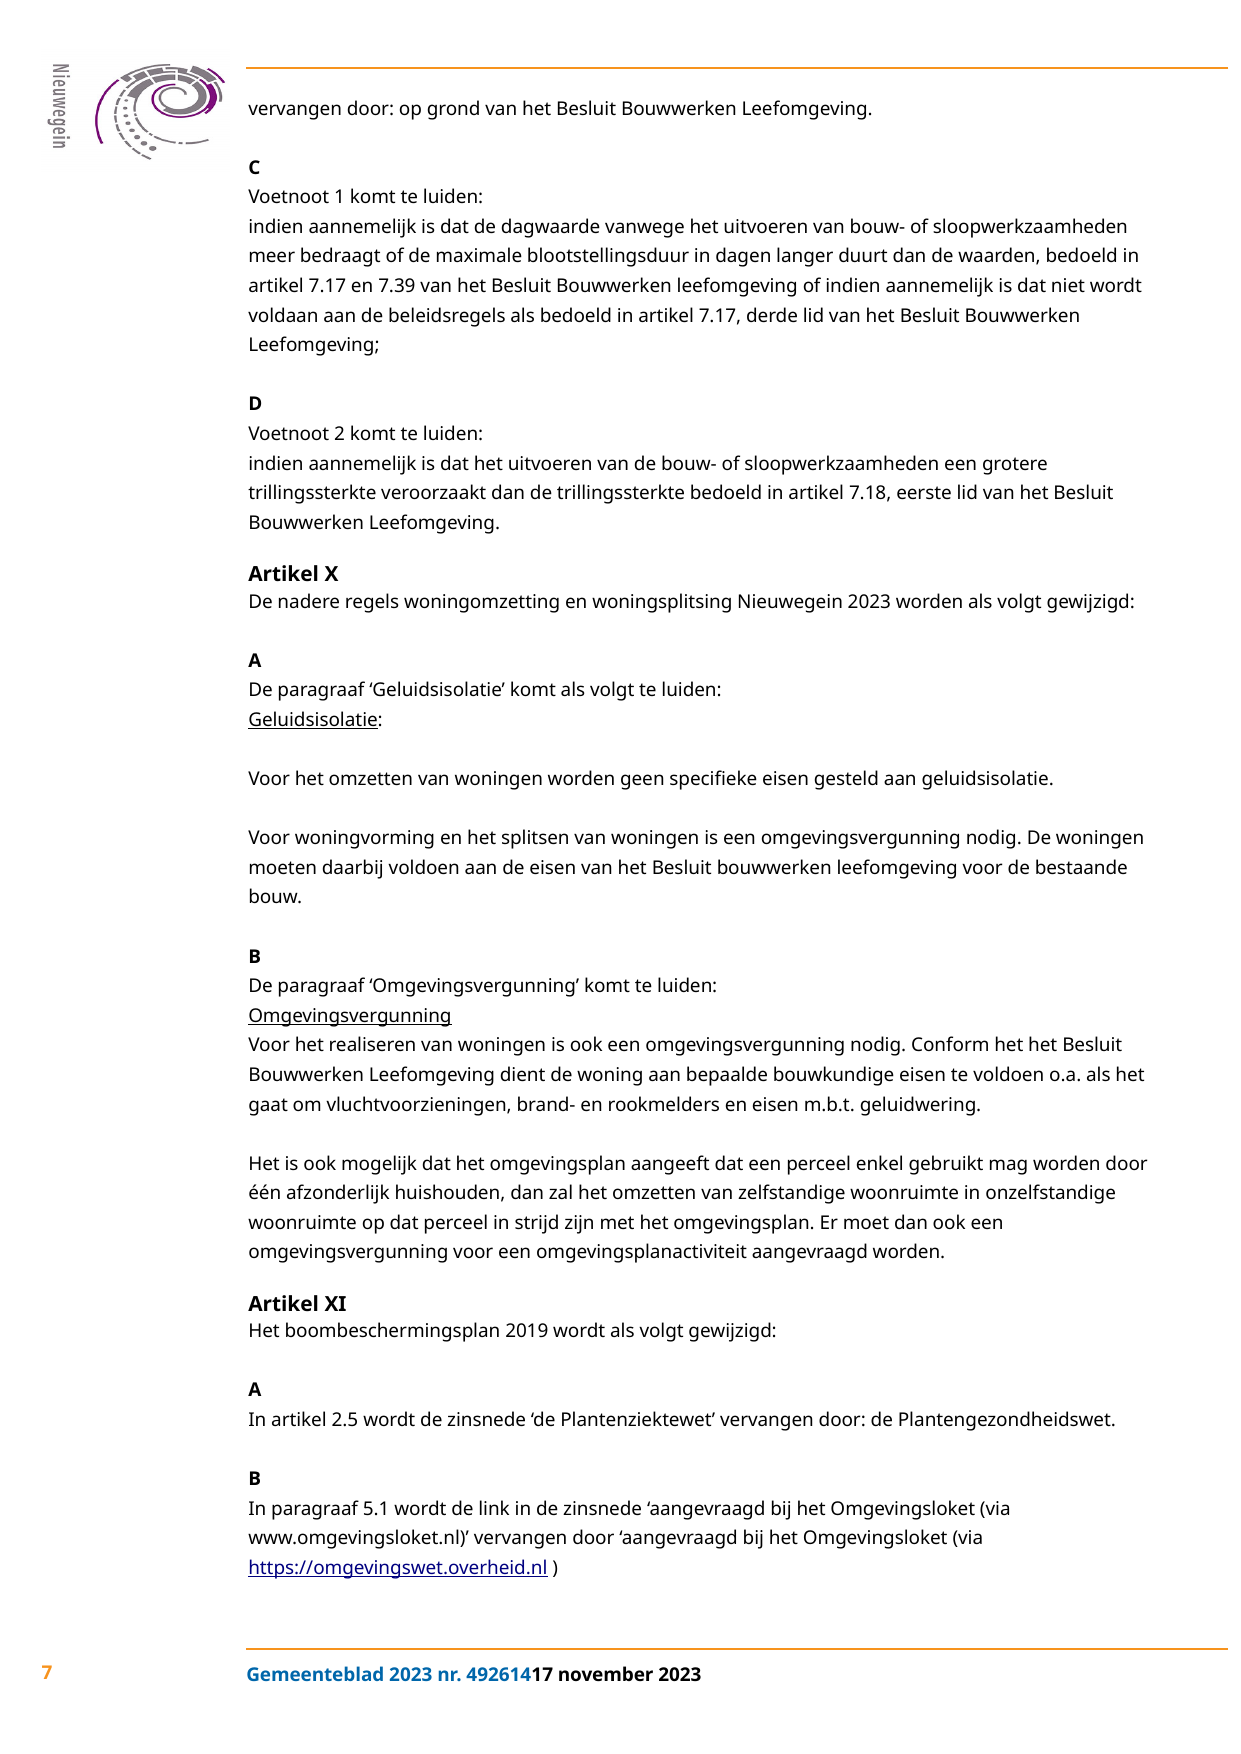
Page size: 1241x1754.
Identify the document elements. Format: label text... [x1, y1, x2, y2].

picture [41, 47, 231, 172]
text Geluidsisolatie: [248, 706, 1152, 732]
text D [248, 391, 1152, 416]
text B [248, 943, 1152, 968]
text Omgevingsvergunning [248, 1002, 1152, 1028]
text A [248, 1377, 1152, 1402]
text De paragraaf ‘Geluidsisolatie’ komt als volgt te luiden: [248, 677, 1152, 702]
text vervangen door: op grond van het Besluit Bouwwerken Leefomgeving. [248, 95, 1152, 121]
text In artikel 2.5 wordt de zinsnede ‘de Plantenziektewet’ vervangen door: de Plantengezondheidswet. [248, 1406, 1152, 1432]
text Artikel X [248, 559, 1152, 588]
text Het is ook mogelijk dat het omgevingsplan aangeeft dat een perceel enkel gebruikt mag worden door één afzonderlijk huishouden, dan zal het omzetten van zelfstandige woonruimte in onzelfstandige woonruimte op dat perceel in strijd zijn met het omgevingsplan. Er moet dan ook een omgevingsvergunning voor een omgevingsplanactiviteit aangevraagd worden. [248, 1150, 1152, 1264]
text C [248, 154, 1152, 180]
text Voor het omzetten van woningen worden geen specifieke eisen gesteld aan geluidsisolatie. [248, 765, 1152, 791]
text indien aannemelijk is dat de dagwaarde vanwege het uitvoeren van bouw- of sloopwerkzaamheden meer bedraagt of de maximale blootstellingsduur in dagen langer duurt dan de waarden, bedoeld in artikel 7.17 en 7.39 van het Besluit Bouwwerken leefomgeving of indien aannemelijk is dat niet wordt voldaan aan de beleidsregels als bedoeld in artikel 7.17, derde lid van het Besluit Bouwwerken Leefomgeving; [248, 213, 1152, 357]
text indien aannemelijk is dat het uitvoeren van de bouw- of sloopwerkzaamheden een grotere trillingssterkte veroorzaakt dan de trillingssterkte bedoeld in artikel 7.18, eerste lid van het Besluit Bouwwerken Leefomgeving. [248, 450, 1152, 535]
text De paragraaf ‘Omgevingsvergunning’ komt te luiden: [248, 972, 1152, 998]
text Artikel XI [248, 1289, 1152, 1317]
text Voor het realiseren van woningen is ook een omgevingsvergunning nodig. Conform het het Besluit Bouwwerken Leefomgeving dient de woning aan bepaalde bouwkundige eisen te voldoen o.a. als het gaat om vluchtvoorzieningen, brand- en rookmelders en eisen m.b.t. geluidwering. [248, 1032, 1152, 1116]
text Het boombeschermingsplan 2019 wordt als volgt gewijzigd: [248, 1317, 1152, 1343]
text De nadere regels woningomzetting en woningsplitsing Nieuwegein 2023 worden als volgt gewijzigd: [248, 588, 1152, 613]
text B [248, 1465, 1152, 1491]
text Voetnoot 2 komt te luiden: [248, 420, 1152, 446]
text A [248, 647, 1152, 673]
text In paragraaf 5.1 wordt de link in de zinsnede ‘aangevraagd bij het Omgevingsloket (via www.omgevingsloket.nl)’ vervangen door ‘aangevraagd bij het Omgevingsloket (via https://omgevingswet.overheid.nl ) [248, 1495, 1152, 1580]
text Voor woningvorming en het splitsen van woningen is een omgevingsvergunning nodig. De woningen moeten daarbij voldoen aan de eisen van het Besluit bouwwerken leefomgeving voor de bestaande bouw. [248, 824, 1152, 909]
text Voetnoot 1 komt te luiden: [248, 183, 1152, 209]
